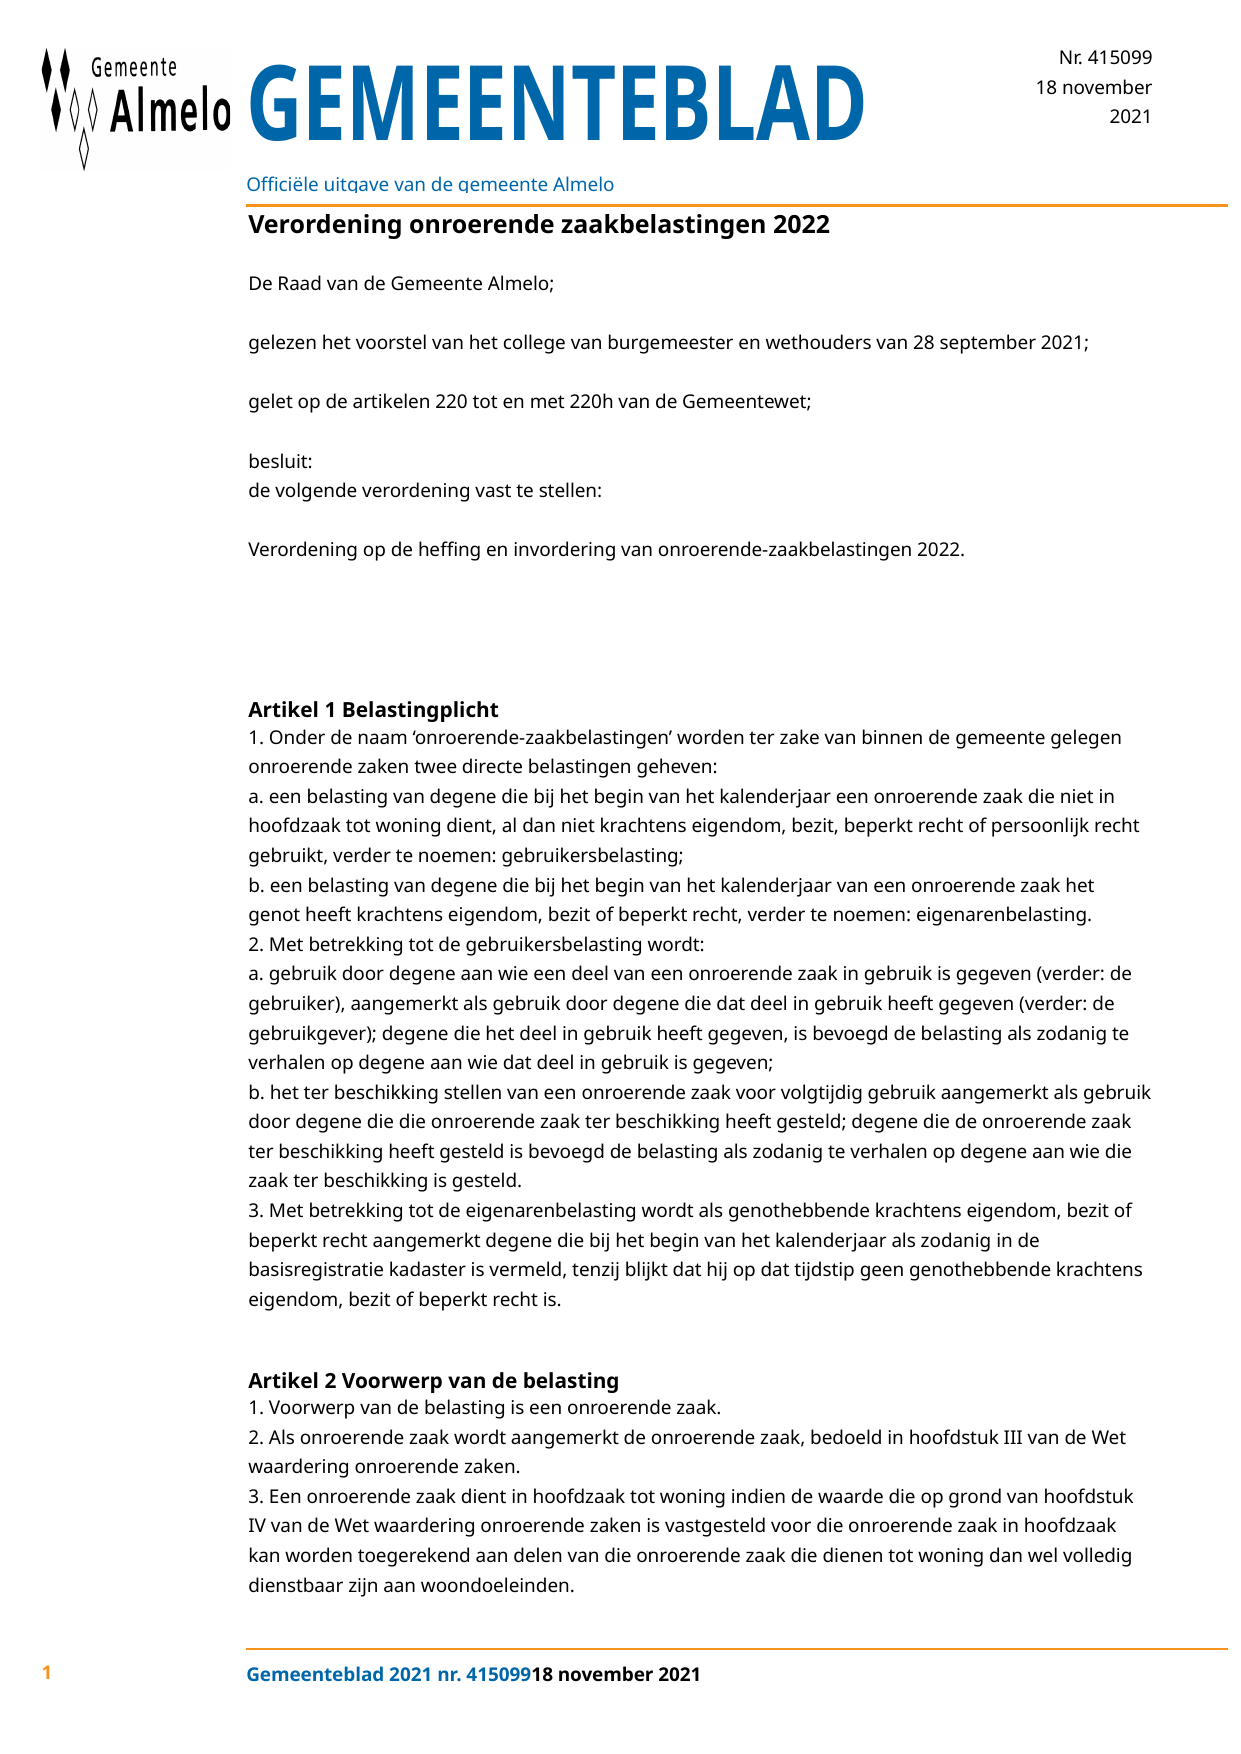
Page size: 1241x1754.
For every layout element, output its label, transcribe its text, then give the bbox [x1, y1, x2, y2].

text De Raad van de Gemeente Almelo; [248, 270, 1152, 296]
text Verordening op de heffing en invordering van onroerende-zaakbelastingen 2022. [248, 537, 1152, 562]
text gelezen het voorstel van het college van burgemeester en wethouders van 28 september 2021; [248, 329, 1152, 355]
text besluit: [248, 448, 1152, 473]
text 1. Voorwerp van de belasting is een onroerende zaak. [248, 1394, 1152, 1420]
text a. een belasting van degene die bij het begin van het kalenderjaar een onroerende zaak die niet in hoofdzaak tot woning dient, al dan niet krachtens eigendom, bezit, beperkt recht of persoonlijk recht gebruikt, verder te noemen: gebruikersbelasting; [248, 783, 1152, 868]
text 2. Met betrekking tot de gebruikersbelasting wordt: [248, 931, 1152, 957]
text Artikel 2 Voorwerp van de belasting [248, 1366, 1152, 1394]
text Artikel 1 Belastingplicht [248, 695, 1152, 724]
text 2. Als onroerende zaak wordt aangemerkt de onroerende zaak, bedoeld in hoofdstuk III van de Wet waardering onroerende zaken. [248, 1424, 1152, 1479]
text 3. Met betrekking tot de eigenarenbelasting wordt als genothebbende krachtens eigendom, bezit of beperkt recht aangemerkt degene die bij het begin van het kalenderjaar als zodanig in de basisregistratie kadaster is vermeld, tenzij blijkt dat hij op dat tijdstip geen genothebbende krachtens eigendom, bezit of beperkt recht is. [248, 1197, 1152, 1312]
text Verordening onroerende zaakbelastingen 2022 [248, 207, 1152, 241]
picture [41, 47, 231, 172]
text 3. Een onroerende zaak dient in hoofdzaak tot woning indien de waarde die op grond van hoofdstuk IV van de Wet waardering onroerende zaken is vastgesteld voor die onroerende zaak in hoofdzaak kan worden toegerekend aan delen van die onroerende zaak die dienen tot woning dan wel volledig dienstbaar zijn aan woondoeleinden. [248, 1483, 1152, 1598]
text b. een belasting van degene die bij het begin van het kalenderjaar van een onroerende zaak het genot heeft krachtens eigendom, bezit of beperkt recht, verder te noemen: eigenarenbelasting. [248, 872, 1152, 927]
text a. gebruik door degene aan wie een deel van een onroerende zaak in gebruik is gegeven (verder: de gebruiker), aangemerkt als gebruik door degene die dat deel in gebruik heeft gegeven (verder: de gebruikgever); degene die het deel in gebruik heeft gegeven, is bevoegd de belasting als zodanig te verhalen op degene aan wie dat deel in gebruik is gegeven; [248, 961, 1152, 1075]
text gelet op de artikelen 220 tot en met 220h van de Gemeentewet; [248, 389, 1152, 414]
text 1. Onder de naam ‘onroerende-zaakbelastingen’ worden ter zake van binnen de gemeente gelegen onroerende zaken twee directe belastingen geheven: [248, 724, 1152, 779]
text de volgende verordening vast te stellen: [248, 477, 1152, 503]
text b. het ter beschikking stellen van een onroerende zaak voor volgtijdig gebruik aangemerkt als gebruik door degene die die onroerende zaak ter beschikking heeft gesteld; degene die de onroerende zaak ter beschikking heeft gesteld is bevoegd de belasting als zodanig te verhalen op degene aan wie die zaak ter beschikking is gesteld. [248, 1079, 1152, 1193]
